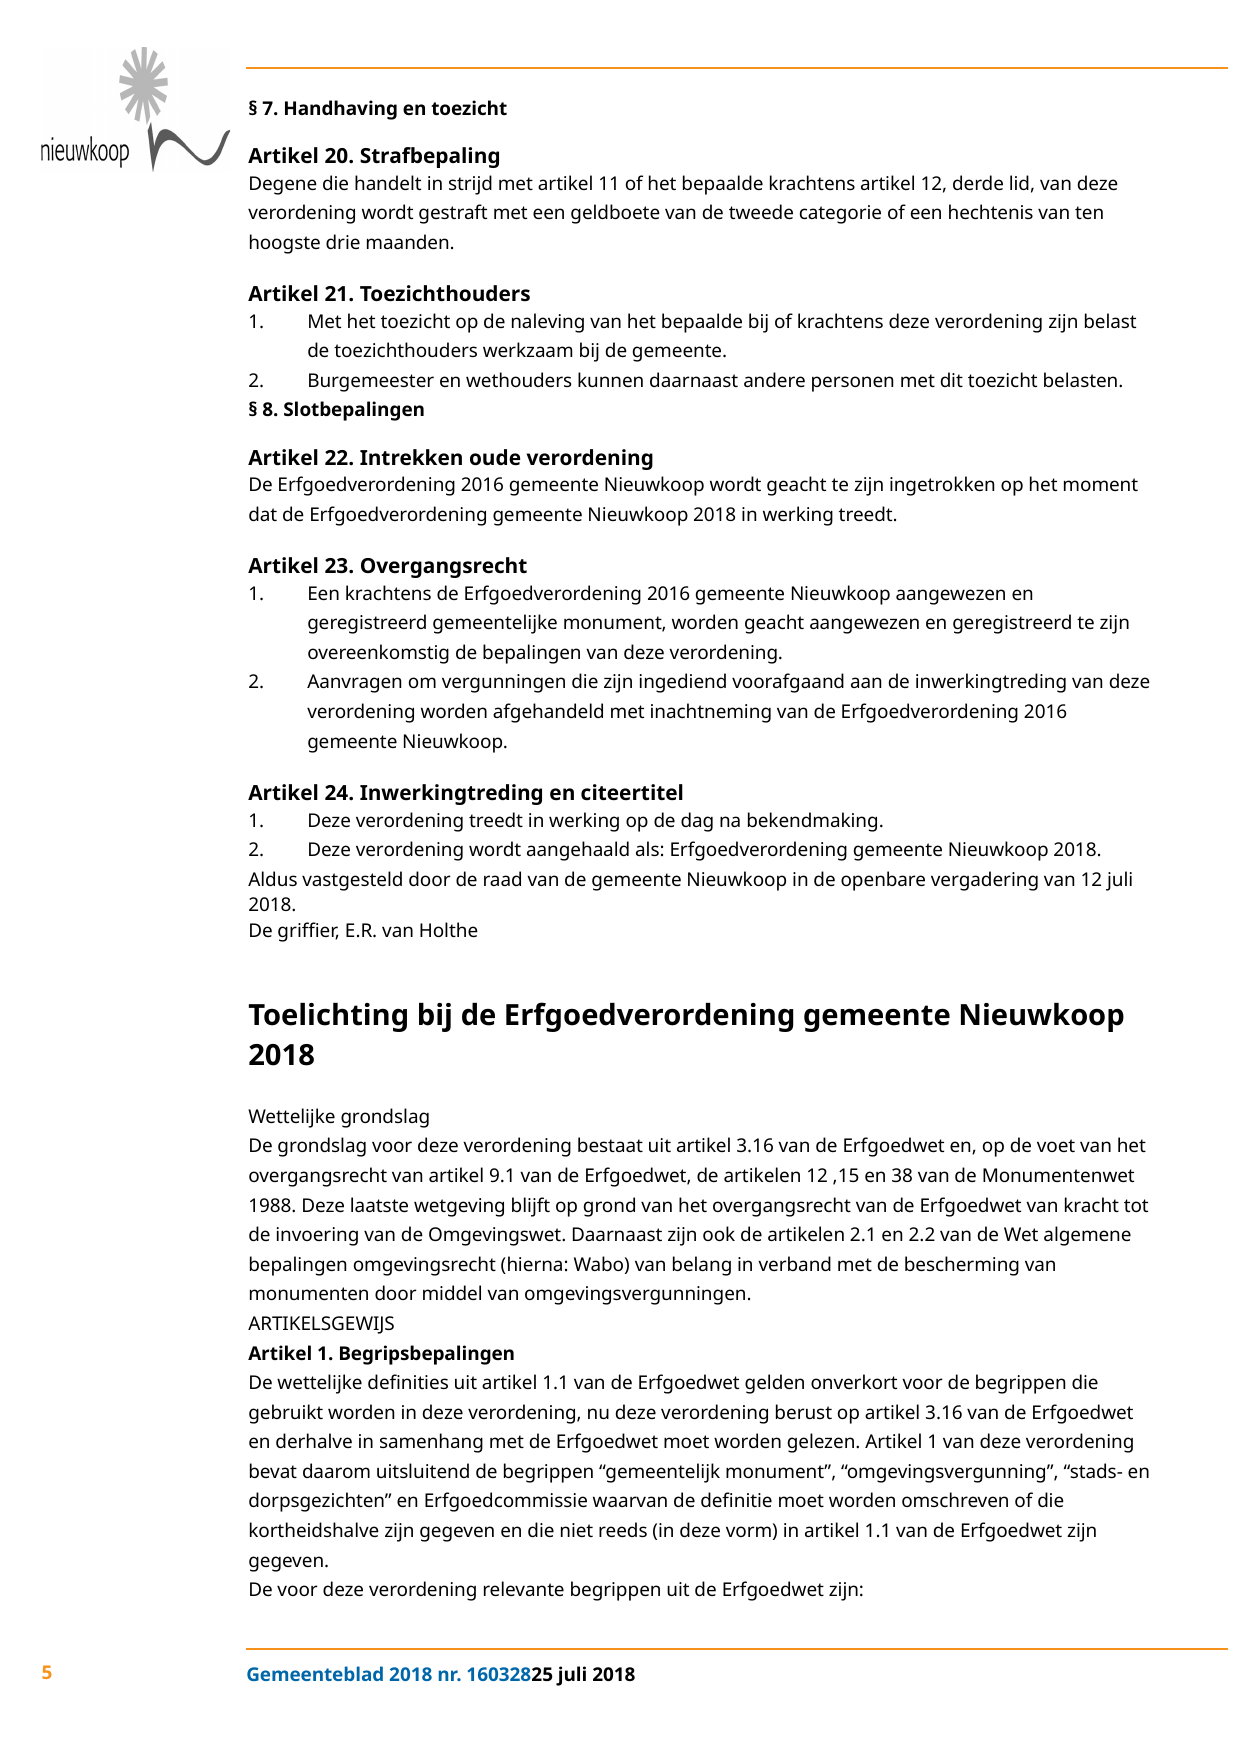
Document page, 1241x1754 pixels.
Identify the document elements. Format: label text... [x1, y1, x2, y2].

text ARTIKELSGEWIJS [248, 1310, 1152, 1336]
list Aanvragen om vergunningen die zijn ingediend voorafgaand aan de inwerkingtreding van deze verordening worden afgehandeld met inachtneming van de Erfgoedverordening 2016 gemeente Nieuwkoop. [248, 669, 1152, 754]
picture [41, 47, 231, 172]
list Burgemeester en wethouders kunnen daarnaast andere personen met dit toezicht belasten. [248, 367, 1152, 393]
text Artikel 23. Overgangsrecht [248, 552, 1152, 580]
text Artikel 22. Intrekken oude verordening [248, 443, 1152, 472]
text § 7. Handhaving en toezicht [248, 95, 1152, 121]
text De wettelijke definities uit artikel 1.1 van de Erfgoedwet gelden onverkort voor de begrippen die gebruikt worden in deze verordening, nu deze verordening berust op artikel 3.16 van de Erfgoedwet en derhalve in samenhang met de Erfgoedwet moet worden gelezen. Artikel 1 van deze verordening bevat daarom uitsluitend de begrippen “gemeentelijk monument”, “omgevingsvergunning”, “stads- en dorpsgezichten” en Erfgoedcommissie waarvan de definitie moet worden omschreven of die kortheidshalve zijn gegeven en die niet reeds (in deze vorm) in artikel 1.1 van de Erfgoedwet zijn gegeven. [248, 1369, 1152, 1573]
text Artikel 21. Toezichthouders [248, 279, 1152, 308]
text De griffier, E.R. van Holthe [248, 917, 1152, 943]
text Artikel 1. Begripsbepalingen [248, 1340, 1152, 1366]
text Toelichting bij de Erfgoedverordening gemeente Nieuwkoop 2018 [248, 994, 1152, 1074]
text Wettelijke grondslag [248, 1103, 1152, 1129]
text De voor deze verordening relevante begrippen uit de Erfgoedwet zijn: [248, 1576, 1152, 1602]
text De Erfgoedverordening 2016 gemeente Nieuwkoop wordt geacht te zijn ingetrokken op het moment dat de Erfgoedverordening gemeente Nieuwkoop 2018 in werking treedt. [248, 472, 1152, 527]
text § 8. Slotbepalingen [248, 397, 1152, 422]
list Een krachtens de Erfgoedverordening 2016 gemeente Nieuwkoop aangewezen en geregistreerd gemeentelijke monument, worden geacht aangewezen en geregistreerd te zijn overeenkomstig de bepalingen van deze verordening. [248, 580, 1152, 665]
text Aldus vastgesteld door de raad van de gemeente Nieuwkoop in de openbare vergadering van 12 juli 2018. [248, 866, 1152, 917]
text Artikel 24. Inwerkingtreding en citeertitel [248, 778, 1152, 807]
list Deze verordening treedt in werking op de dag na bekendmaking. [248, 807, 1152, 832]
text De grondslag voor deze verordening bestaat uit artikel 3.16 van de Erfgoedwet en, op de voet van het overgangsrecht van artikel 9.1 van de Erfgoedwet, de artikelen 12 ,15 en 38 van de Monumentenwet 1988. Deze laatste wetgeving blijft op grond van het overgangsrecht van de Erfgoedwet van kracht tot de invoering van de Omgevingswet. Daarnaast zijn ook de artikelen 2.1 en 2.2 van de Wet algemene bepalingen omgevingsrecht (hierna: Wabo) van belang in verband met de bescherming van monumenten door middel van omgevingsvergunningen. [248, 1133, 1152, 1306]
text Artikel 20. Strafbepaling [248, 141, 1152, 170]
text Degene die handelt in strijd met artikel 11 of het bepaalde krachtens artikel 12, derde lid, van deze verordening wordt gestraft met een geldboete van de tweede categorie of een hechtenis van ten hoogste drie maanden. [248, 170, 1152, 255]
list Deze verordening wordt aangehaald als: Erfgoedverordening gemeente Nieuwkoop 2018. [248, 836, 1152, 862]
list Met het toezicht op de naleving van het bepaalde bij of krachtens deze verordening zijn belast de toezichthouders werkzaam bij de gemeente. [248, 308, 1152, 363]
